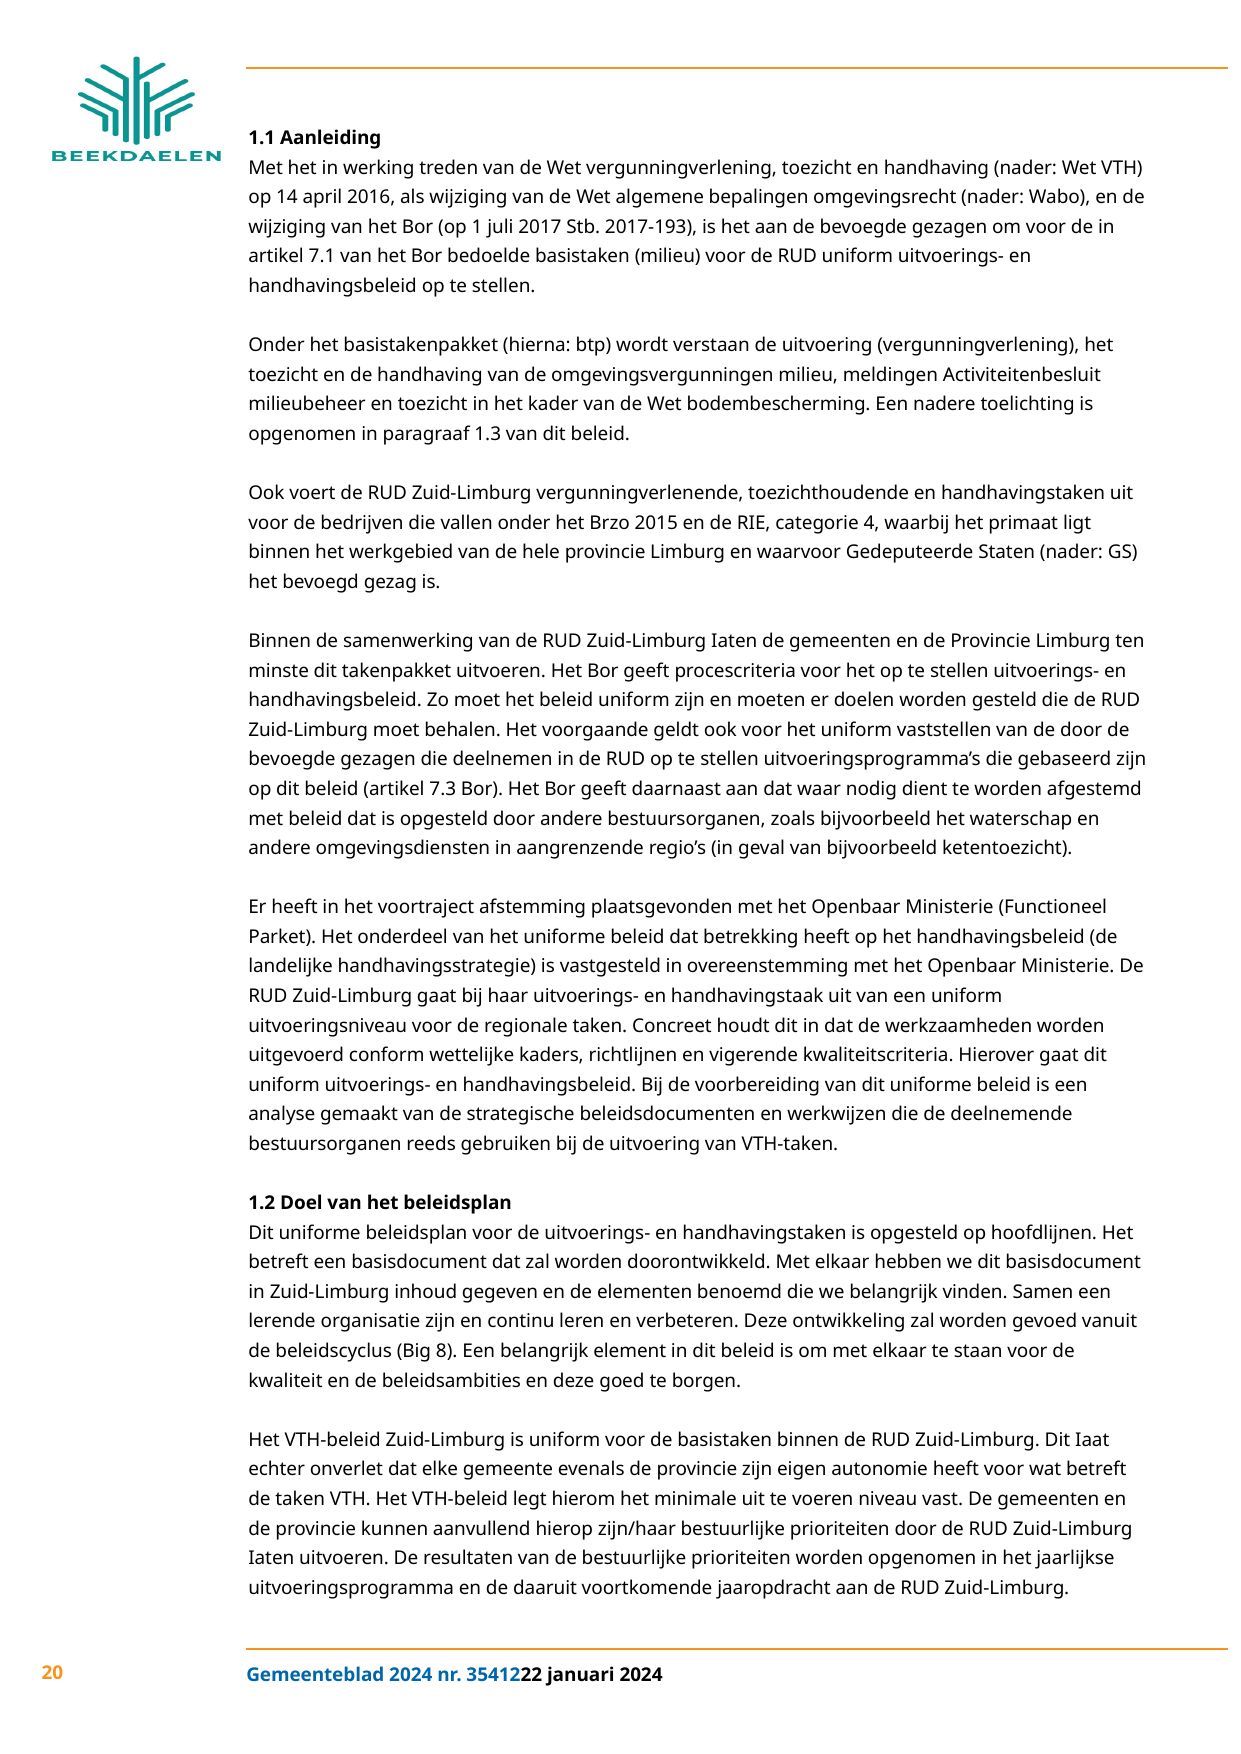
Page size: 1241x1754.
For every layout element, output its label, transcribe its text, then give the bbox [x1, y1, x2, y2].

text Ook voert de RUD Zuid-Limburg vergunningverlenende, toezichthoudende en handhavingstaken uit voor de bedrijven die vallen onder het Brzo 2015 en de RIE, categorie 4, waarbij het primaat ligt binnen het werkgebied van de hele provincie Limburg en waarvoor Gedeputeerde Staten (nader: GS) het bevoegd gezag is. [248, 479, 1152, 594]
text 1.2 Doel van het beleidsplan [248, 1189, 1152, 1215]
text Er heeft in het voortraject afstemming plaatsgevonden met het Openbaar Ministerie (Functioneel Parket). Het onderdeel van het uniforme beleid dat betrekking heeft op het handhavingsbeleid (de landelijke handhavingsstrategie) is vastgesteld in overeenstemming met het Openbaar Ministerie. De RUD Zuid-Limburg gaat bij haar uitvoerings- en handhavingstaak uit van een uniform uitvoeringsniveau voor de regionale taken. Concreet houdt dit in dat de werkzaamheden worden uitgevoerd conform wettelijke kaders, richtlijnen en vigerende kwaliteitscriteria. Hierover gaat dit uniform uitvoerings- en handhavingsbeleid. Bij de voorbereiding van dit uniforme beleid is een analyse gemaakt van de strategische beleidsdocumenten en werkwijzen die de deelnemende bestuursorganen reeds gebruiken bij de uitvoering van VTH-taken. [248, 893, 1152, 1156]
text Onder het basistakenpakket (hierna: btp) wordt verstaan de uitvoering (vergunningverlening), het toezicht en de handhaving van de omgevingsvergunningen milieu, meldingen Activiteitenbesluit milieubeheer en toezicht in het kader van de Wet bodembescherming. Een nadere toelichting is opgenomen in paragraaf 1.3 van dit beleid. [248, 331, 1152, 446]
text Het VTH-beleid Zuid-Limburg is uniform voor de basistaken binnen de RUD Zuid-Limburg. Dit Iaat echter onverlet dat elke gemeente evenals de provincie zijn eigen autonomie heeft voor wat betreft de taken VTH. Het VTH-beleid legt hierom het minimale uit te voeren niveau vast. De gemeenten en de provincie kunnen aanvullend hierop zijn/haar bestuurlijke prioriteiten door de RUD Zuid-Limburg Iaten uitvoeren. De resultaten van de bestuurlijke prioriteiten worden opgenomen in het jaarlijkse uitvoeringsprogramma en de daaruit voortkomende jaaropdracht aan de RUD Zuid-Limburg. [248, 1426, 1152, 1600]
text Dit uniforme beleidsplan voor de uitvoerings- en handhavingstaken is opgesteld op hoofdlijnen. Het betreft een basisdocument dat zal worden doorontwikkeld. Met elkaar hebben we dit basisdocument in Zuid-Limburg inhoud gegeven en de elementen benoemd die we belangrijk vinden. Samen een lerende organisatie zijn en continu leren en verbeteren. Deze ontwikkeling zal worden gevoed vanuit de beleidscyclus (Big 8). Een belangrijk element in dit beleid is om met elkaar te staan voor de kwaliteit en de beleidsambities en deze goed te borgen. [248, 1219, 1152, 1393]
text Binnen de samenwerking van de RUD Zuid-Limburg Iaten de gemeenten en de Provincie Limburg ten minste dit takenpakket uitvoeren. Het Bor geeft procescriteria voor het op te stellen uitvoerings- en handhavingsbeleid. Zo moet het beleid uniform zijn en moeten er doelen worden gesteld die de RUD Zuid-Limburg moet behalen. Het voorgaande geldt ook voor het uniform vaststellen van de door de bevoegde gezagen die deelnemen in de RUD op te stellen uitvoeringsprogramma’s die gebaseerd zijn op dit beleid (artikel 7.3 Bor). Het Bor geeft daarnaast aan dat waar nodig dient te worden afgestemd met beleid dat is opgesteld door andere bestuursorganen, zoals bijvoorbeeld het waterschap en andere omgevingsdiensten in aangrenzende regio’s (in geval van bijvoorbeeld ketentoezicht). [248, 627, 1152, 860]
text 1.1 Aanleiding [248, 124, 1152, 150]
picture [41, 47, 231, 172]
text Met het in werking treden van de Wet vergunningverlening, toezicht en handhaving (nader: Wet VTH) op 14 april 2016, als wijziging van de Wet algemene bepalingen omgevingsrecht (nader: Wabo), en de wijziging van het Bor (op 1 juli 2017 Stb. 2017-193), is het aan de bevoegde gezagen om voor de in artikel 7.1 van het Bor bedoelde basistaken (milieu) voor de RUD uniform uitvoerings- en handhavingsbeleid op te stellen. [248, 154, 1152, 298]
